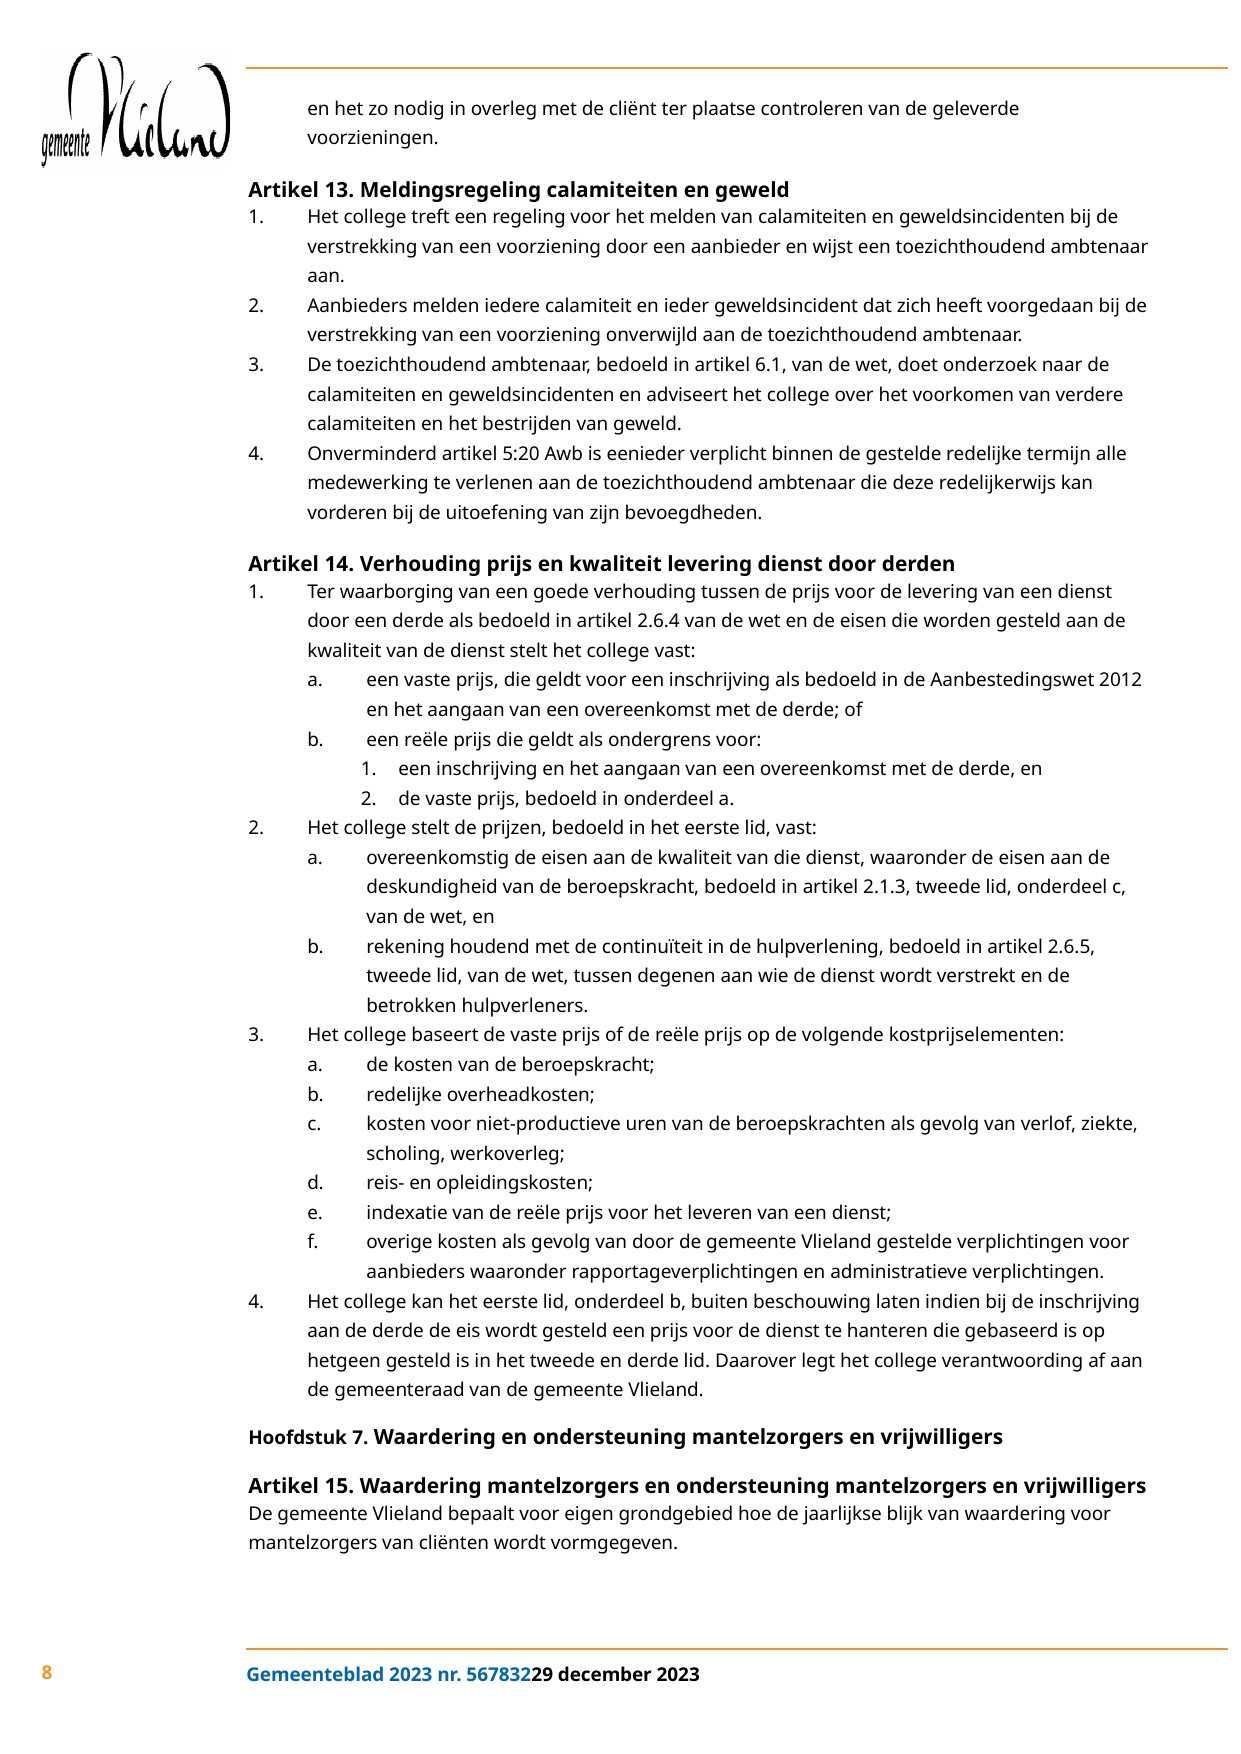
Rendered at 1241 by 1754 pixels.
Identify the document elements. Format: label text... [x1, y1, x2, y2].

list kosten voor niet-productieve uren van de beroepskrachten als gevolg van verlof, ziekte, scholing, werkoverleg; [307, 1110, 1152, 1166]
list en het zo nodig in overleg met de cliënt ter plaatse controleren van de geleverde voorzieningen. [248, 95, 1152, 150]
list een reële prijs die geldt als ondergrens voor: [307, 726, 1152, 752]
list Het college stelt de prijzen, bedoeld in het eerste lid, vast: [248, 814, 1152, 840]
text Artikel 14. Verhouding prijs en kwaliteit levering dienst door derden [248, 549, 1152, 578]
list Het college kan het eerste lid, onderdeel b, buiten beschouwing laten indien bij de inschrijving aan de derde de eis wordt gesteld een prijs voor de dienst te hanteren die gebaseerd is op hetgeen gesteld is in het tweede en derde lid. Daarover legt het college verantwoording af aan de gemeenteraad van de gemeente Vlieland. [248, 1288, 1152, 1402]
list rekening houdend met de continuïteit in de hulpverlening, bedoeld in artikel 2.6.5, tweede lid, van de wet, tussen degenen aan wie de dienst wordt verstrekt en de betrokken hulpverleners. [307, 933, 1152, 1018]
list redelijke overheadkosten; [307, 1081, 1152, 1107]
list een inschrijving en het aangaan van een overeenkomst met de derde, en [361, 755, 1152, 781]
list Het college baseert de vaste prijs of de reële prijs op de volgende kostprijselementen: [248, 1022, 1152, 1047]
text Artikel 13. Meldingsregeling calamiteiten en geweld [248, 175, 1152, 203]
list Aanbieders melden iedere calamiteit en ieder geweldsincident dat zich heeft voorgedaan bij de verstrekking van een voorziening onverwijld aan de toezichthoudend ambtenaar. [248, 292, 1152, 347]
list De toezichthoudend ambtenaar, bedoeld in artikel 6.1, van de wet, doet onderzoek naar de calamiteiten en geweldsincidenten en adviseert het college over het voorkomen van verdere calamiteiten en het bestrijden van geweld. [248, 351, 1152, 436]
text Hoofdstuk 7. Waardering en ondersteuning mantelzorgers en vrijwilligers [248, 1422, 1152, 1451]
list reis- en opleidingskosten; [307, 1169, 1152, 1195]
list overige kosten als gevolg van door de gemeente Vlieland gestelde verplichtingen voor aanbieders waaronder rapportageverplichtingen en administratieve verplichtingen. [307, 1229, 1152, 1284]
list Het college treft een regeling voor het melden van calamiteiten en geweldsincidenten bij de verstrekking van een voorziening door een aanbieder en wijst een toezichthoudend ambtenaar aan. [248, 203, 1152, 288]
list de vaste prijs, bedoeld in onderdeel a. [361, 785, 1152, 811]
list een vaste prijs, die geldt voor een inschrijving als bedoeld in de Aanbestedingswet 2012 en het aangaan van een overeenkomst met de derde; of [307, 667, 1152, 722]
list Ter waarborging van een goede verhouding tussen de prijs voor de levering van een dienst door een derde als bedoeld in artikel 2.6.4 van de wet en de eisen die worden gesteld aan de kwaliteit van de dienst stelt het college vast: [248, 578, 1152, 663]
text Artikel 15. Waardering mantelzorgers en ondersteuning mantelzorgers en vrijwilligers [248, 1472, 1152, 1500]
list de kosten van de beroepskracht; [307, 1051, 1152, 1077]
list Onverminderd artikel 5:20 Awb is eenieder verplicht binnen de gestelde redelijke termijn alle medewerking te verlenen aan de toezichthoudend ambtenaar die deze redelijkerwijs kan vorderen bij de uitoefening van zijn bevoegdheden. [248, 440, 1152, 525]
text De gemeente Vlieland bepaalt voor eigen grondgebied hoe de jaarlijkse blijk van waardering voor mantelzorgers van cliënten wordt vormgegeven. [248, 1500, 1152, 1555]
picture [41, 47, 231, 172]
list overeenkomstig de eisen aan de kwaliteit van die dienst, waaronder de eisen aan de deskundigheid van de beroepskracht, bedoeld in artikel 2.1.3, tweede lid, onderdeel c, van de wet, en [307, 844, 1152, 929]
list indexatie van de reële prijs voor het leveren van een dienst; [307, 1199, 1152, 1225]
